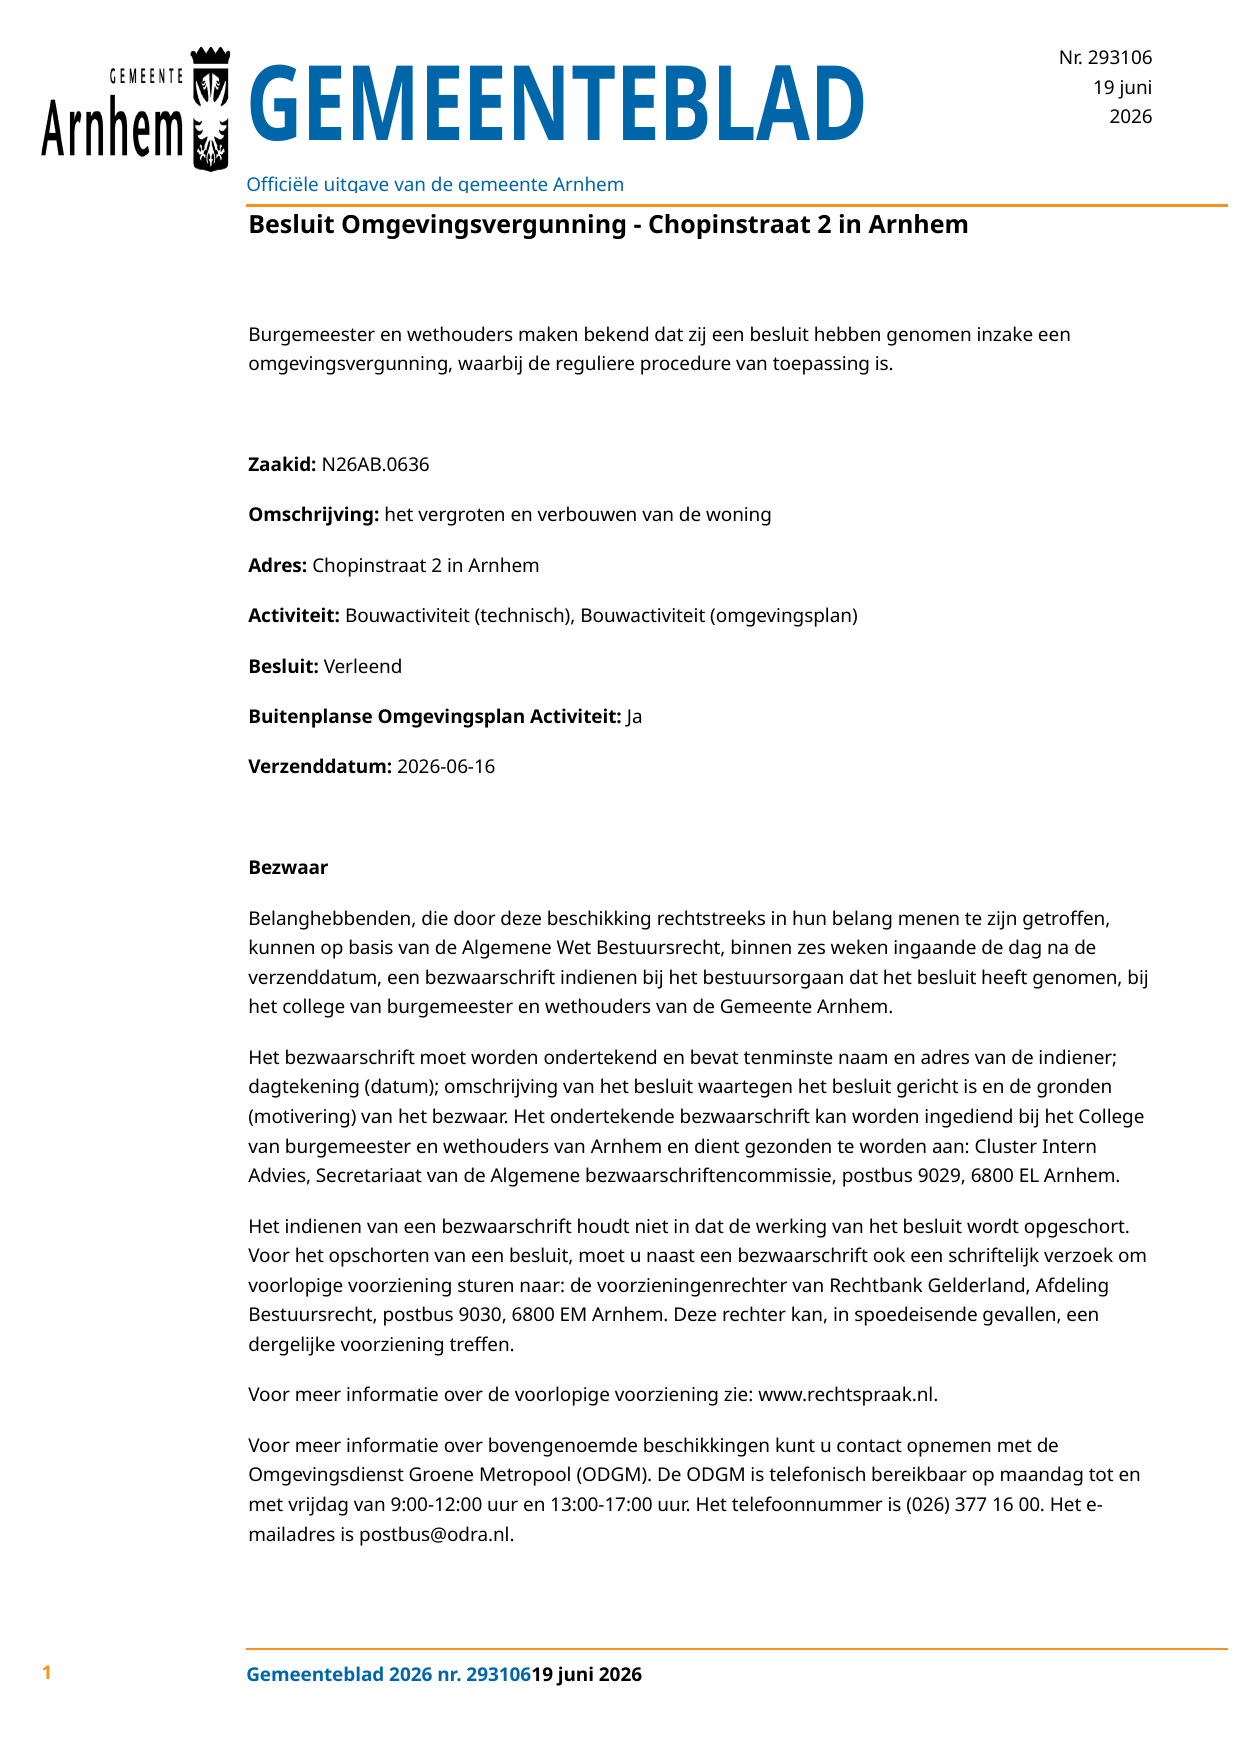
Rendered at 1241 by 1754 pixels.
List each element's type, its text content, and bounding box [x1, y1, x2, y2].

text Activiteit: Bouwactiviteit (technisch), Bouwactiviteit (omgevingsplan) [248, 602, 1152, 628]
text Besluit: Verleend [248, 653, 1152, 678]
text Zaakid: N26AB.0636 [248, 451, 1152, 477]
text Het bezwaarschrift moet worden ondertekend en bevat tenminste naam en adres van de indiener; dagtekening (datum); omschrijving van het besluit waartegen het besluit gericht is en de gronden (motivering) van het bezwaar. Het ondertekende bezwaarschrift kan worden ingediend bij het College van burgemeester en wethouders van Arnhem en dient gezonden te worden aan: Cluster Intern Advies, Secretariaat van de Algemene bezwaarschriftencommissie, postbus 9029, 6800 EL Arnhem. [248, 1044, 1152, 1188]
text Voor meer informatie over de voorlopige voorziening zie: www.rechtspraak.nl. [248, 1382, 1152, 1407]
text Het indienen van een bezwaarschrift houdt niet in dat de werking van het besluit wordt opgeschort. Voor het opschorten van een besluit, moet u naast een bezwaarschrift ook een schriftelijk verzoek om voorlopige voorziening sturen naar: de voorzieningenrechter van Rechtbank Gelderland, Afdeling Bestuursrecht, postbus 9030, 6800 EM Arnhem. Deze rechter kan, in spoedeisende gevallen, een dergelijke voorziening treffen. [248, 1213, 1152, 1357]
picture [41, 47, 231, 172]
text Verzenddatum: 2026-06-16 [248, 754, 1152, 779]
text Burgemeester en wethouders maken bekend dat zij een besluit hebben genomen inzake een omgevingsvergunning, waarbij de reguliere procedure van toepassing is. [248, 321, 1152, 376]
text Voor meer informatie over bovengenoemde beschikkingen kunt u contact opnemen met de Omgevingsdienst Groene Metropool (ODGM). De ODGM is telefonisch bereikbaar op maandag tot en met vrijdag van 9:00-12:00 uur en 13:00-17:00 uur. Het telefoonnummer is (026) 377 16 00. Het e-mailadres is postbus@odra.nl. [248, 1432, 1152, 1546]
text Besluit Omgevingsvergunning - Chopinstraat 2 in Arnhem [248, 207, 1152, 241]
text Omschrijving: het vergroten en verbouwen van de woning [248, 502, 1152, 527]
text Bezwaar [248, 854, 1152, 880]
text Adres: Chopinstraat 2 in Arnhem [248, 552, 1152, 578]
text Belanghebbenden, die door deze beschikking rechtstreeks in hun belang menen te zijn getroffen, kunnen op basis van de Algemene Wet Bestuursrecht, binnen zes weken ingaande de dag na de verzenddatum, een bezwaarschrift indienen bij het bestuursorgaan dat het besluit heeft genomen, bij het college van burgemeester en wethouders van de Gemeente Arnhem. [248, 905, 1152, 1019]
text Buitenplanse Omgevingsplan Activiteit: Ja [248, 703, 1152, 729]
